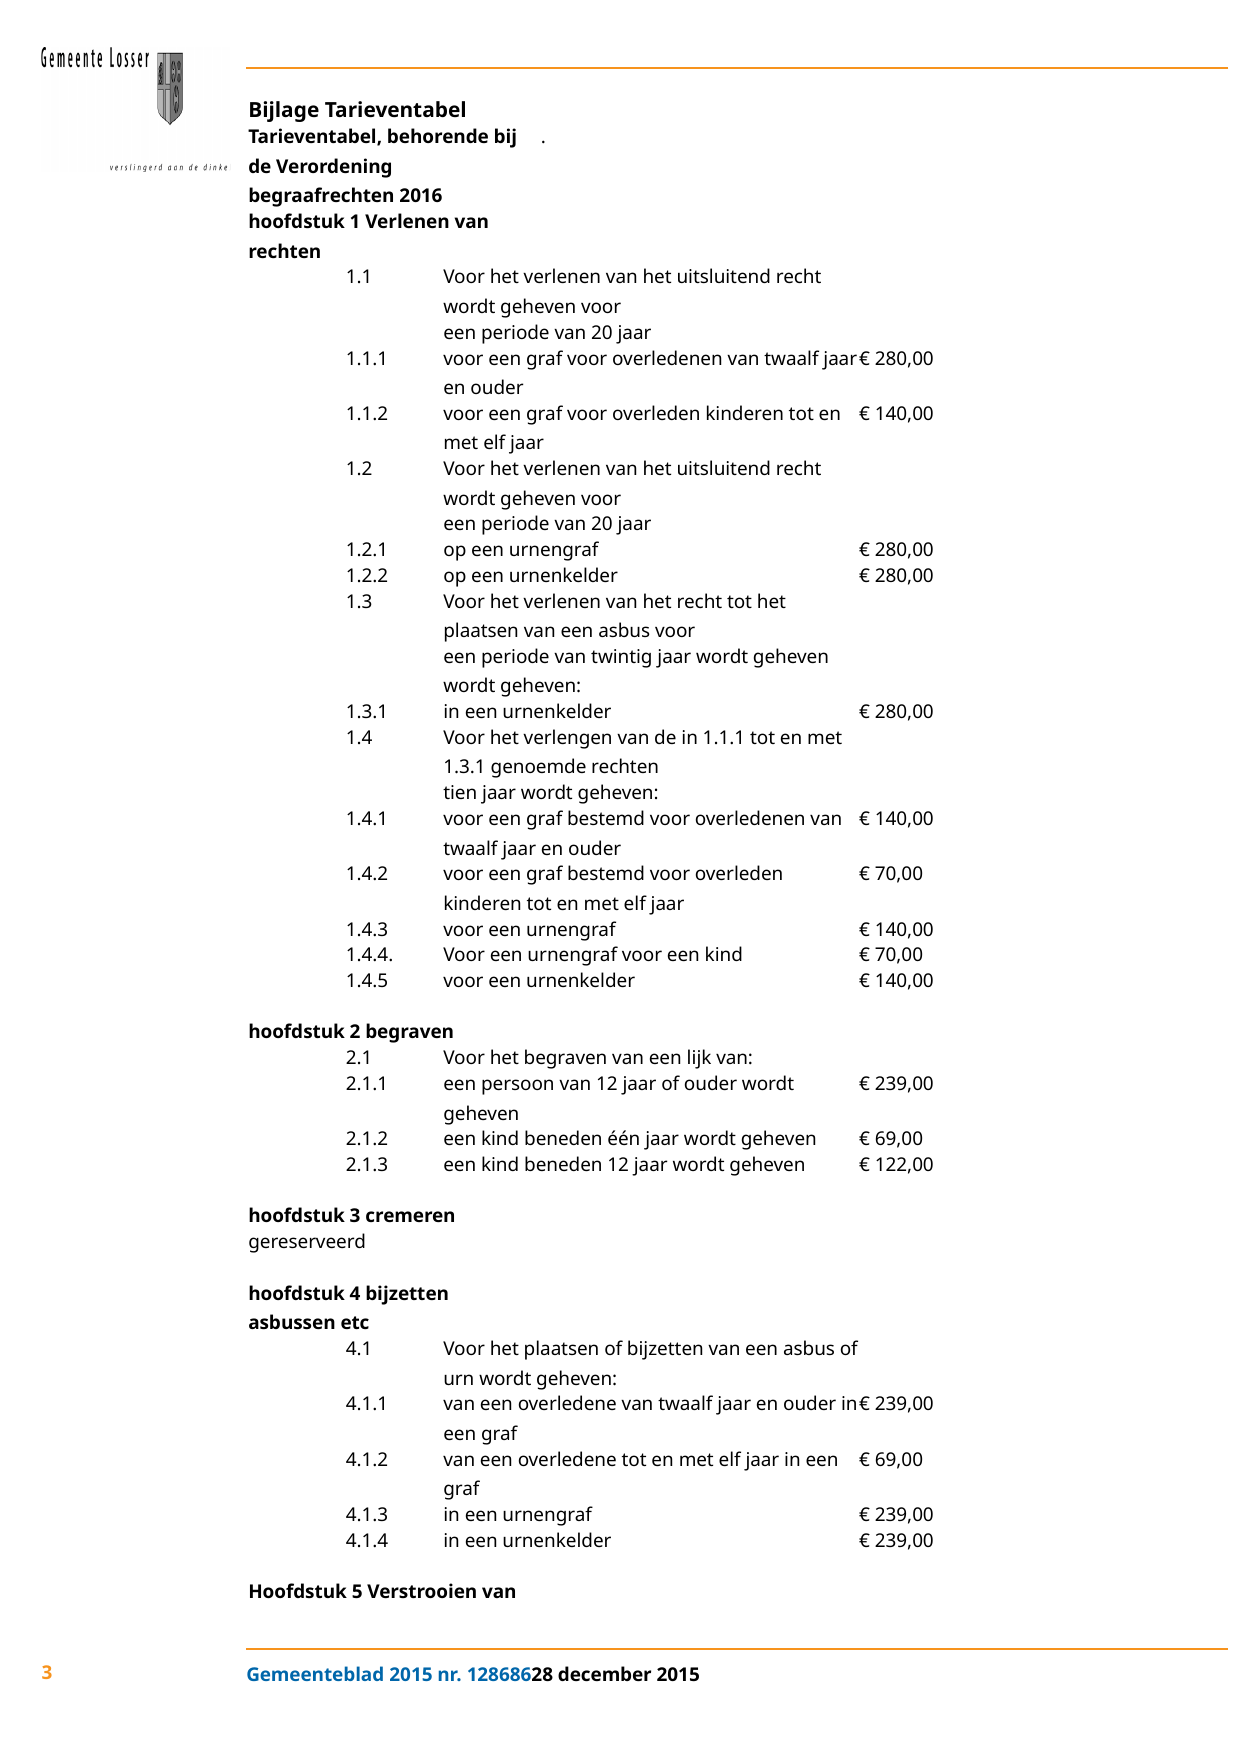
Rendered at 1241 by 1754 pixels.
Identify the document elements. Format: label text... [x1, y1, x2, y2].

table_cell hoofdstuk 3 cremeren [248, 1203, 541, 1228]
table_cell 1.4.4. [346, 942, 443, 967]
table_cell Voor het verlenen van het uitsluitend recht wordt geheven voor [443, 455, 859, 511]
table_cell [859, 724, 1054, 779]
table_cell [859, 1045, 1054, 1070]
table_cell [248, 1335, 346, 1391]
table_cell € 280,00 [859, 536, 1054, 562]
table_cell 1.3 [346, 588, 443, 643]
table_cell 4.1.2 [346, 1446, 443, 1501]
table_cell 4.1 [346, 1335, 443, 1391]
table_cell voor een graf voor overleden kinderen tot en met elf jaar [443, 400, 859, 455]
table_cell hoofdstuk 4 bijzetten asbussen etc [248, 1280, 541, 1335]
table_cell 4.1.1 [346, 1391, 443, 1446]
table_cell [346, 780, 443, 805]
table_cell van een overledene van twaalf jaar en ouder in een graf [443, 1391, 859, 1446]
table_cell 1.4.2 [346, 861, 443, 916]
table_cell [248, 993, 541, 1019]
table_cell voor een graf bestemd voor overleden kinderen tot en met elf jaar [443, 861, 859, 916]
table_cell voor een urnengraf [443, 916, 859, 942]
table_cell € 122,00 [859, 1151, 1054, 1177]
table_cell € 70,00 [859, 942, 1054, 967]
table_cell 1.2 [346, 455, 443, 511]
table_cell [541, 1203, 956, 1228]
table_cell voor een graf bestemd voor overledenen van twaalf jaar en ouder [443, 805, 859, 861]
table_cell [248, 699, 346, 724]
table_cell in een urnenkelder [443, 699, 859, 724]
table_cell een kind beneden 12 jaar wordt geheven [443, 1151, 859, 1177]
table_cell [541, 1553, 956, 1578]
picture [41, 47, 231, 172]
table_cell [248, 643, 346, 698]
table_cell [248, 455, 346, 511]
table_cell [541, 1578, 956, 1604]
table_cell Voor het verlenen van het uitsluitend recht wordt geheven voor [443, 264, 859, 319]
table_cell gereserveerd [248, 1229, 541, 1254]
table_cell Voor het begraven van een lijk van: [443, 1045, 859, 1070]
table_cell € 69,00 [859, 1446, 1054, 1501]
table_cell [248, 536, 346, 562]
table_header . [541, 124, 956, 208]
table_cell [859, 511, 1054, 536]
table_cell 2.1 [346, 1045, 443, 1070]
table_cell Voor het verlenen van het recht tot het plaatsen van een asbus voor [443, 588, 859, 643]
table_cell [859, 1335, 1054, 1391]
table_cell [346, 643, 443, 698]
table_cell € 239,00 [859, 1070, 1054, 1126]
table_cell [859, 264, 1054, 319]
table_cell [248, 1527, 346, 1553]
table_cell [248, 805, 346, 861]
table_cell [248, 1070, 346, 1126]
table_cell € 140,00 [859, 805, 1054, 861]
table_cell [248, 588, 346, 643]
table_cell [248, 345, 346, 400]
table_cell [541, 1254, 956, 1280]
table_cell in een urnengraf [443, 1501, 859, 1527]
table_cell [541, 208, 956, 264]
table_cell een persoon van 12 jaar of ouder wordt geheven [443, 1070, 859, 1126]
table_cell € 239,00 [859, 1501, 1054, 1527]
table_cell 1.2.2 [346, 562, 443, 588]
table_cell [859, 780, 1054, 805]
table_cell [248, 264, 346, 319]
table_cell hoofdstuk 2 begraven [248, 1019, 541, 1044]
table_cell [248, 861, 346, 916]
table_cell € 69,00 [859, 1126, 1054, 1151]
table_cell een periode van 20 jaar [443, 319, 859, 345]
table_cell Voor het plaatsen of bijzetten van een asbus of urn wordt geheven: [443, 1335, 859, 1391]
table_cell [346, 319, 443, 345]
table_cell € 140,00 [859, 967, 1054, 993]
table_cell [248, 1446, 346, 1501]
table_cell voor een graf voor overledenen van twaalf jaar en ouder [443, 345, 859, 400]
table_cell 4.1.3 [346, 1501, 443, 1527]
table_cell Voor een urnengraf voor een kind [443, 942, 859, 967]
table_cell € 140,00 [859, 916, 1054, 942]
table_cell [248, 942, 346, 967]
table_cell € 280,00 [859, 345, 1054, 400]
table_cell [859, 643, 1054, 698]
table_cell € 280,00 [859, 562, 1054, 588]
table_cell [248, 1177, 541, 1203]
table_cell hoofdstuk 1 Verlenen van rechten [248, 208, 541, 264]
table_cell [248, 780, 346, 805]
table_cell [248, 1254, 541, 1280]
table_cell een periode van 20 jaar [443, 511, 859, 536]
table_cell [248, 511, 346, 536]
table_cell een kind beneden één jaar wordt geheven [443, 1126, 859, 1151]
table_cell [541, 1177, 956, 1203]
table_cell 1.4 [346, 724, 443, 779]
table_cell op een urnenkelder [443, 562, 859, 588]
table_cell [541, 1019, 956, 1044]
table_cell 1.4.3 [346, 916, 443, 942]
table_cell [248, 916, 346, 942]
table_cell [248, 562, 346, 588]
table_cell [248, 319, 346, 345]
table_cell [248, 1391, 346, 1446]
table_cell van een overledene tot en met elf jaar in een graf [443, 1446, 859, 1501]
table_cell op een urnengraf [443, 536, 859, 562]
table_cell 1.1.1 [346, 345, 443, 400]
table_cell [248, 1045, 346, 1070]
table_cell € 239,00 [859, 1391, 1054, 1446]
table_cell [541, 993, 956, 1019]
table_cell [248, 1151, 346, 1177]
table_cell 4.1.4 [346, 1527, 443, 1553]
table_cell 1.4.1 [346, 805, 443, 861]
table_cell Voor het verlengen van de in 1.1.1 tot en met 1.3.1 genoemde rechten [443, 724, 859, 779]
table_cell een periode van twintig jaar wordt geheven wordt geheven: [443, 643, 859, 698]
table_cell [248, 1501, 346, 1527]
table_cell [541, 1280, 956, 1335]
table_cell tien jaar wordt geheven: [443, 780, 859, 805]
table_cell 1.1 [346, 264, 443, 319]
table_cell 1.3.1 [346, 699, 443, 724]
table_cell 1.2.1 [346, 536, 443, 562]
table_cell [248, 724, 346, 779]
table_cell 2.1.1 [346, 1070, 443, 1126]
table_cell [859, 455, 1054, 511]
table_cell [248, 1126, 346, 1151]
table_cell 2.1.3 [346, 1151, 443, 1177]
table_cell [859, 588, 1054, 643]
table_cell [541, 1229, 956, 1254]
table_cell 1.1.2 [346, 400, 443, 455]
table_cell [248, 400, 346, 455]
table_cell € 239,00 [859, 1527, 1054, 1553]
table_cell 1.4.5 [346, 967, 443, 993]
table_cell Hoofdstuk 5 Verstrooien van [248, 1578, 541, 1604]
table_cell [248, 1553, 541, 1578]
table_cell € 280,00 [859, 699, 1054, 724]
table_header Tarieventabel, behorende bij de Verordening begraafrechten 2016 [248, 124, 541, 208]
table_cell € 140,00 [859, 400, 1054, 455]
text Bijlage Tarieventabel [248, 95, 1152, 123]
table_cell voor een urnenkelder [443, 967, 859, 993]
table_cell [346, 511, 443, 536]
table_cell € 70,00 [859, 861, 1054, 916]
table_cell [248, 967, 346, 993]
table_cell [859, 319, 1054, 345]
table_cell 2.1.2 [346, 1126, 443, 1151]
table_cell in een urnenkelder [443, 1527, 859, 1553]
